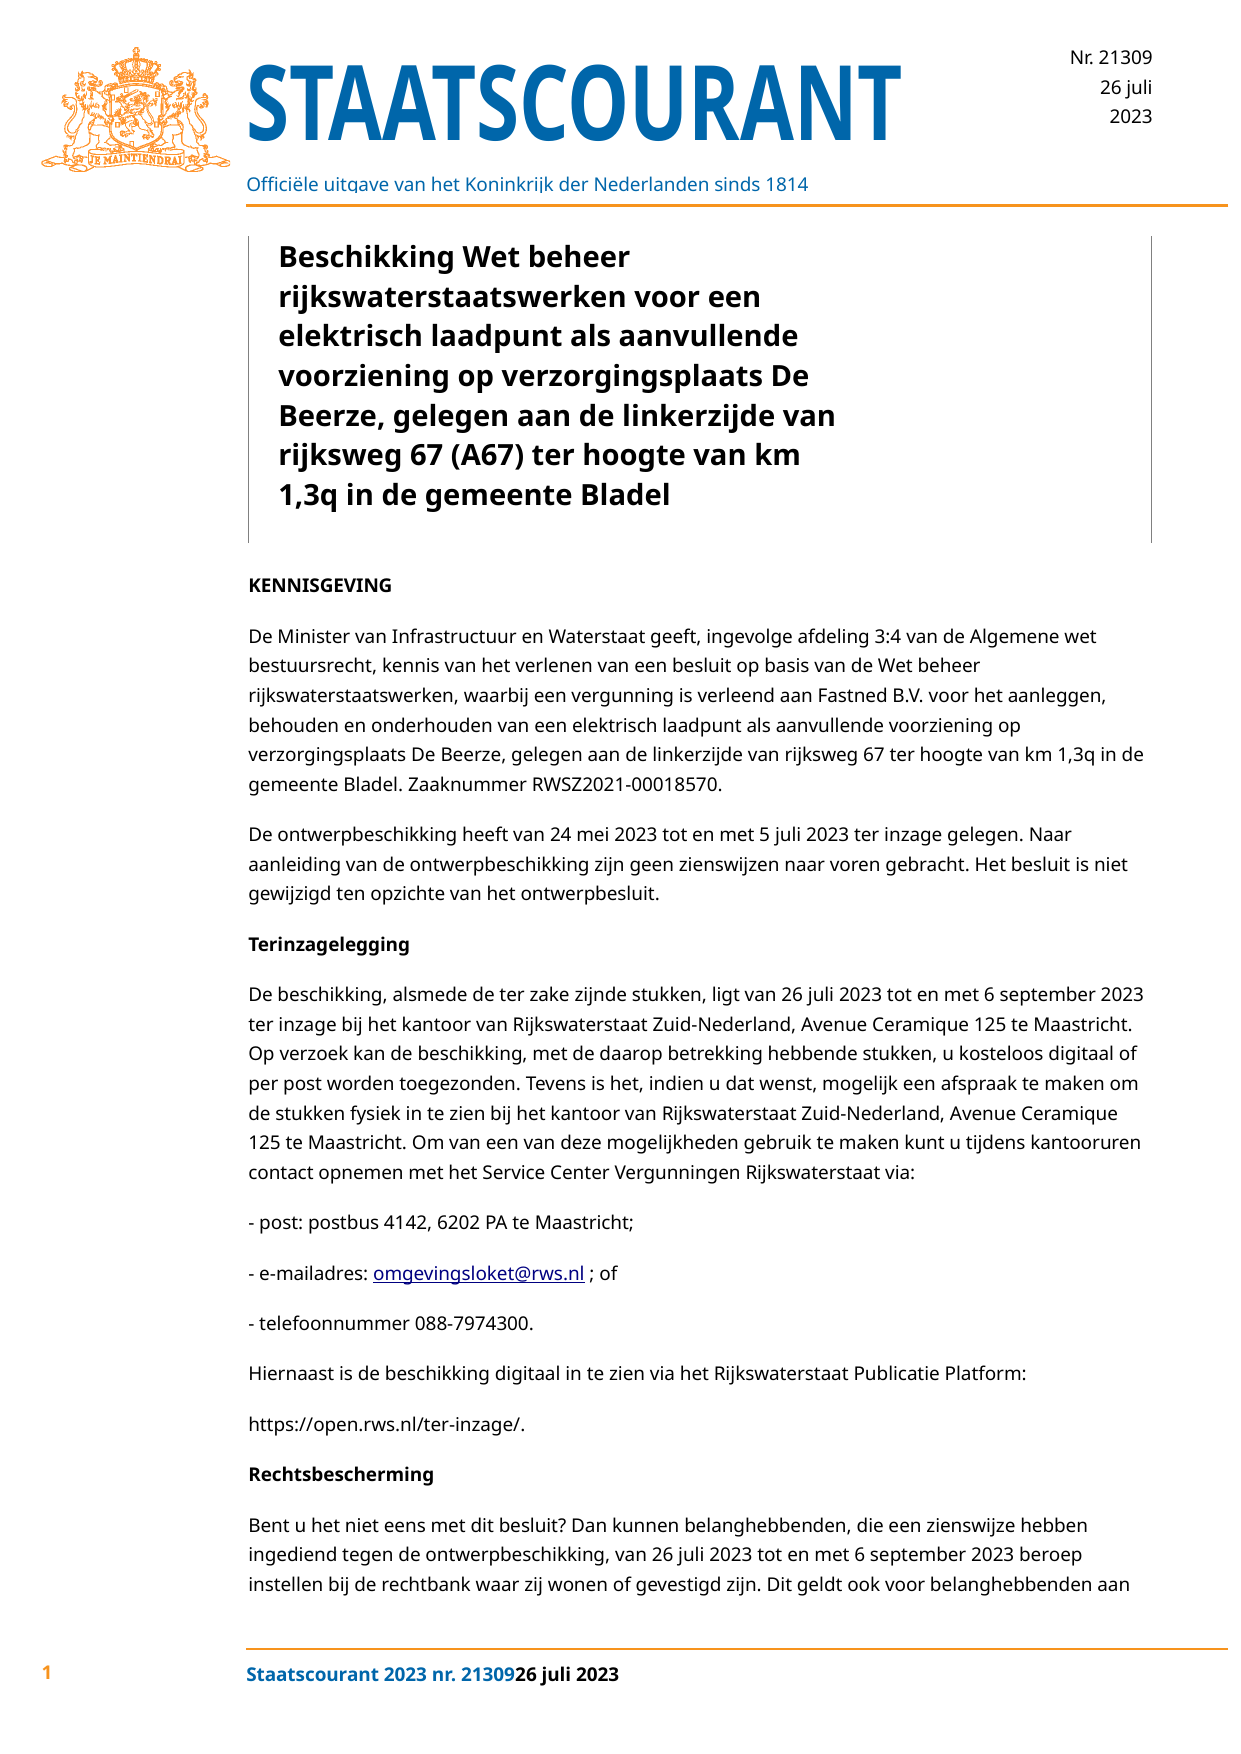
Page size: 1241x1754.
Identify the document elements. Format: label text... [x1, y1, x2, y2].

table_header [850, 414, 1151, 543]
text - e-mailadres: omgevingsloket@rws.nl ; of [248, 1260, 1152, 1286]
text Terinzagelegging [248, 931, 1152, 957]
text KENNISGEVING [248, 573, 1152, 598]
text - post: postbus 4142, 6202 PA te Maastricht; [248, 1209, 1152, 1235]
text Hiernaast is de beschikking digitaal in te zien via het Rijkswaterstaat Publicatie Platform: [248, 1361, 1152, 1386]
text Rechtsbescherming [248, 1461, 1152, 1487]
table_header Beschikking Wet beheer rijkswaterstaatswerken voor een elektrisch laadpunt als aanvullende voorziening op verzorgingsplaats De Beerze, gelegen aan de linkerzijde van rijksweg 67 (A67) ter hoogte van km 1,3q in de gemeente Bladel [249, 236, 850, 543]
table_header [850, 236, 912, 413]
text https://open.rws.nl/ter-inzage/. [248, 1411, 1152, 1437]
picture [912, 236, 1090, 414]
text De Minister van Infrastructuur en Waterstaat geeft, ingevolge afdeling 3:4 van de Algemene wet bestuursrecht, kennis van het verlenen van een besluit op basis van de Wet beheer rijkswaterstaatswerken, waarbij een vergunning is verleend aan Fastned B.V. voor het aanleggen, behouden en onderhouden van een elektrisch laadpunt als aanvullende voorziening op verzorgingsplaats De Beerze, gelegen aan de linkerzijde van rijksweg 67 ter hoogte van km 1,3q in de gemeente Bladel. Zaaknummer RWSZ2021-00018570. [248, 623, 1152, 797]
text De beschikking, alsmede de ter zake zijnde stukken, ligt van 26 juli 2023 tot en met 6 september 2023 ter inzage bij het kantoor van Rijkswaterstaat Zuid-Nederland, Avenue Ceramique 125 te Maastricht. Op verzoek kan de beschikking, met de daarop betrekking hebbende stukken, u kosteloos digitaal of per post worden toegezonden. Tevens is het, indien u dat wenst, mogelijk een afspraak te maken om de stukken fysiek in te zien bij het kantoor van Rijkswaterstaat Zuid-Nederland, Avenue Ceramique 125 te Maastricht. Om van een van deze mogelijkheden gebruik te maken kunt u tijdens kantooruren contact opnemen met het Service Center Vergunningen Rijkswaterstaat via: [248, 981, 1152, 1185]
text De ontwerpbeschikking heeft van 24 mei 2023 tot en met 5 juli 2023 ter inzage gelegen. Naar aanleiding van de ontwerpbeschikking zijn geen zienswijzen naar voren gebracht. Het besluit is niet gewijzigd ten opzichte van het ontwerpbesluit. [248, 821, 1152, 906]
text Bent u het niet eens met dit besluit? Dan kunnen belanghebbenden, die een zienswijze hebben ingediend tegen de ontwerpbeschikking, van 26 juli 2023 tot en met 6 september 2023 beroep instellen bij de rechtbank waar zij wonen of gevestigd zijn. Dit geldt ook voor belanghebbenden aan [248, 1512, 1152, 1597]
picture [41, 47, 231, 172]
table_header [1090, 236, 1151, 413]
text - telefoonnummer 088-7974300. [248, 1310, 1152, 1336]
